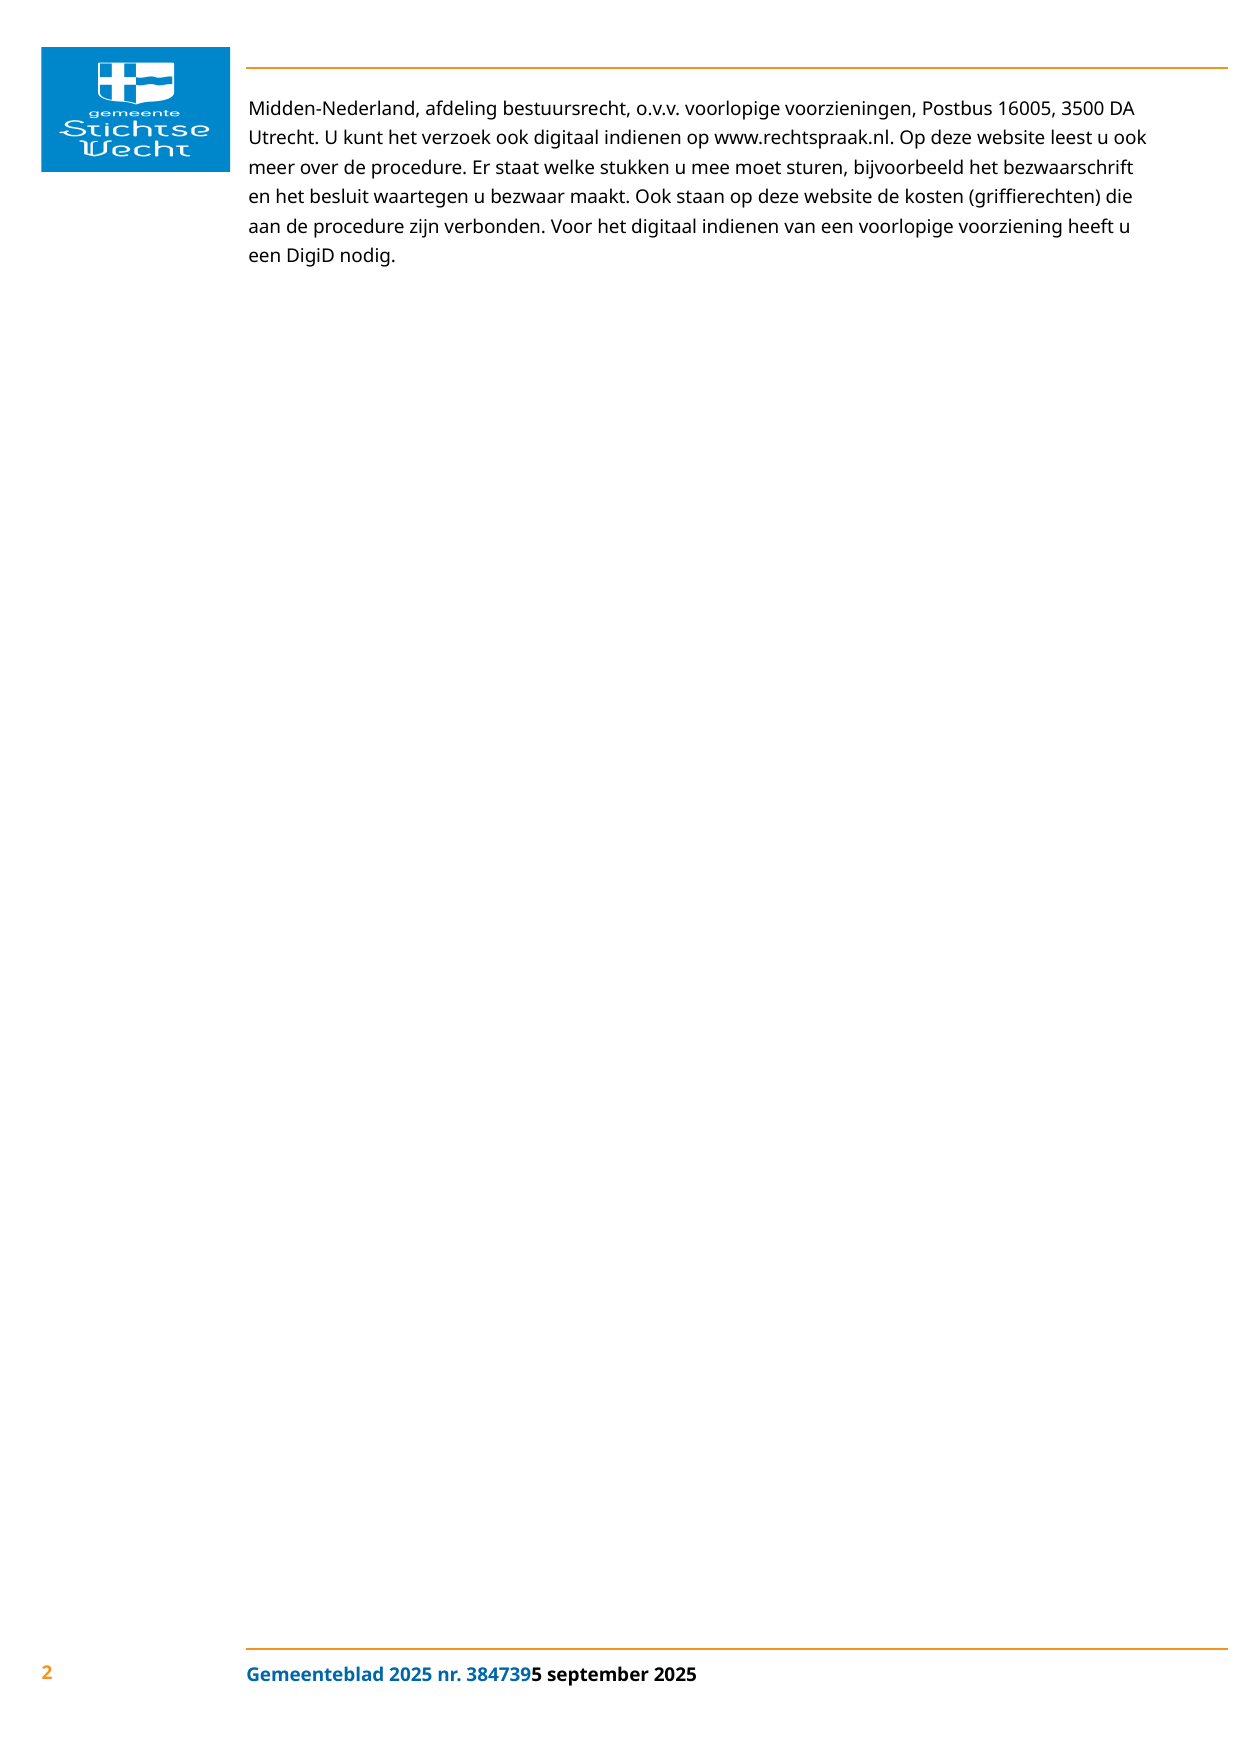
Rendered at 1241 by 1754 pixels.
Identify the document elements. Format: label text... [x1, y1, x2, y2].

picture [137, 63, 174, 103]
text Midden-Nederland, afdeling bestuursrecht, o.v.v. voorlopige voorzieningen, Postbus 16005, 3500 DA Utrecht. U kunt het verzoek ook digitaal indienen op www.rechtspraak.nl. Op deze website leest u ook meer over de procedure. Er staat welke stukken u mee moet sturen, bijvoorbeeld het bezwaarschrift en het besluit waartegen u bezwaar maakt. Ook staan op deze website de kosten (griffierechten) die aan de procedure zijn verbonden. Voor het digitaal indienen van een voorlopige voorziening heeft u een DigiD nodig. [248, 95, 1152, 268]
picture [99, 63, 135, 101]
